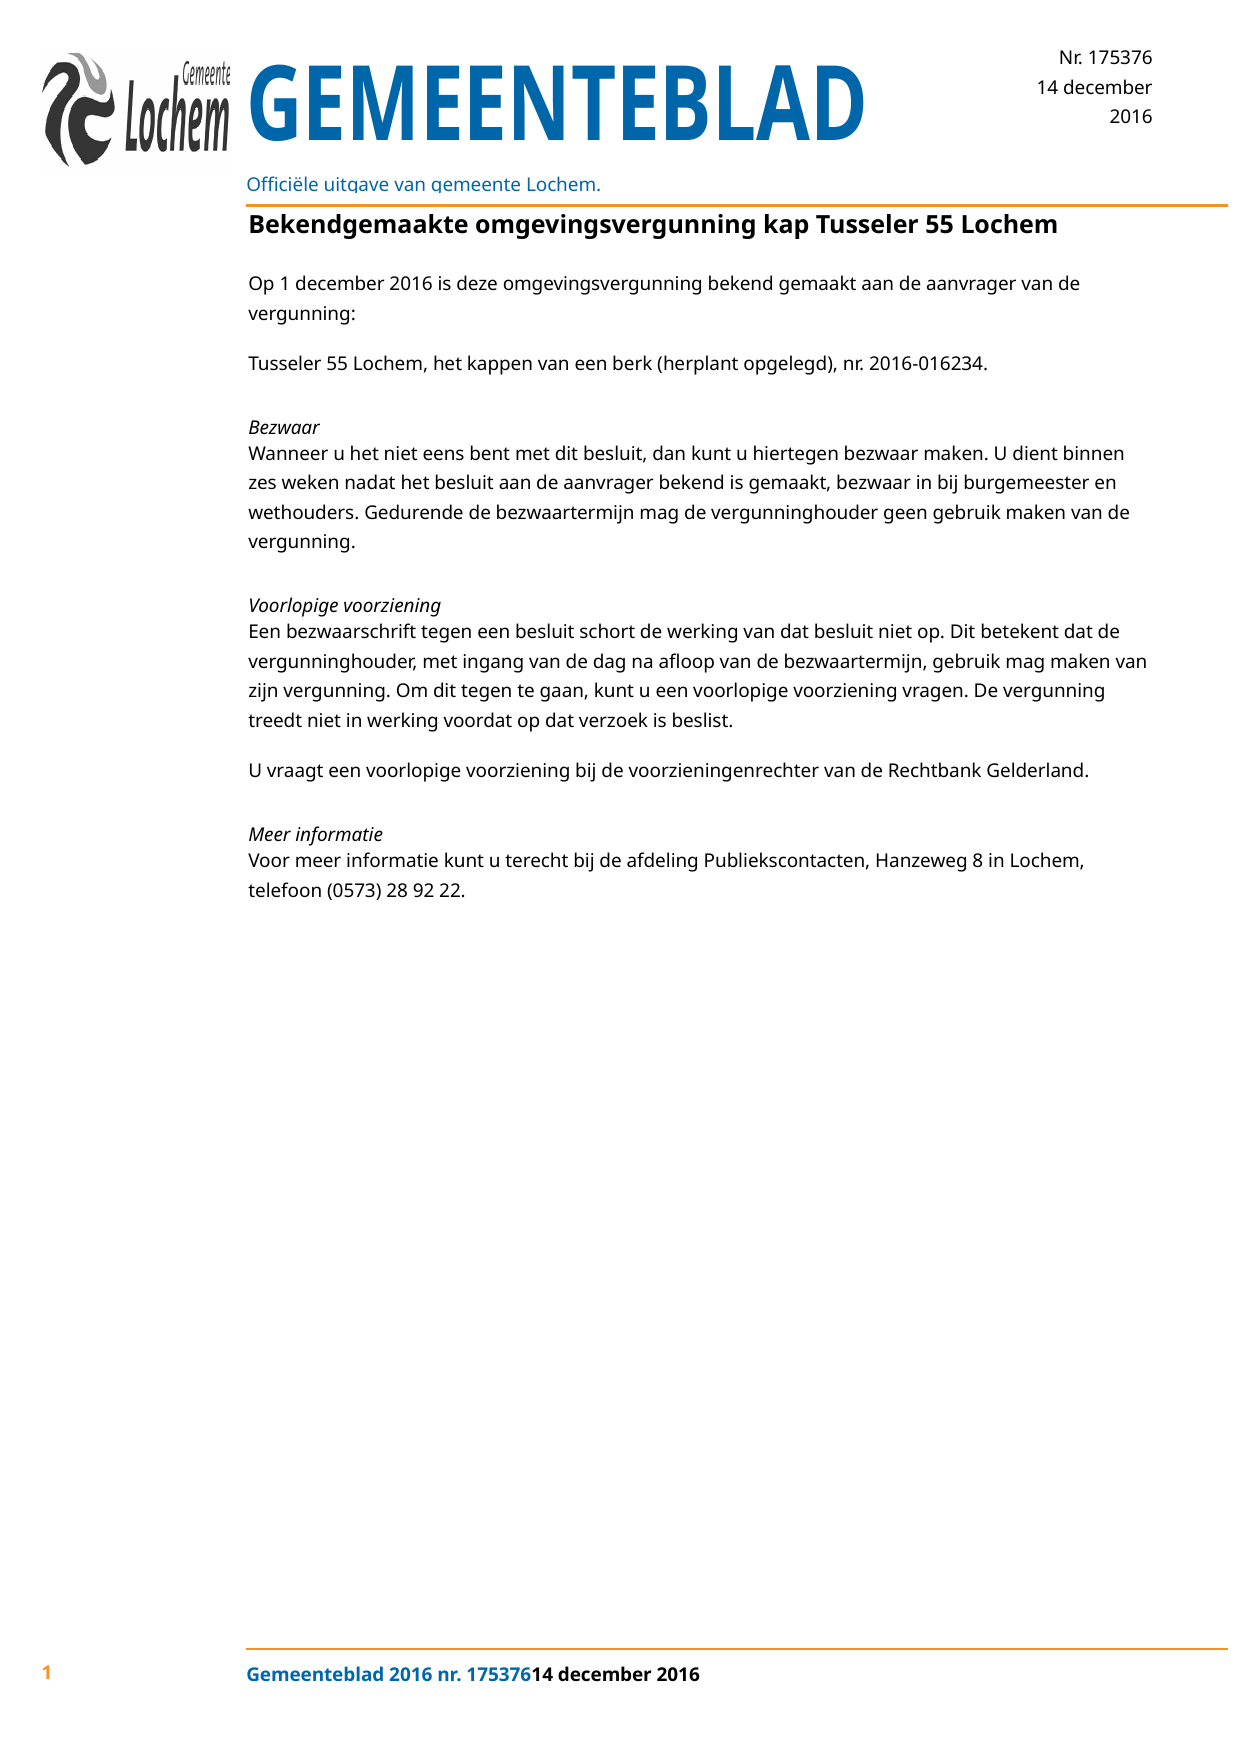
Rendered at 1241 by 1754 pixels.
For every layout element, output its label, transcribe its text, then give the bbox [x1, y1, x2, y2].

text Wanneer u het niet eens bent met dit besluit, dan kunt u hiertegen bezwaar maken. U dient binnen zes weken nadat het besluit aan de aanvrager bekend is gemaakt, bezwaar in bij burgemeester en wethouders. Gedurende de bezwaartermijn mag de vergunninghouder geen gebruik maken van de vergunning. [248, 440, 1152, 554]
text Tusseler 55 Lochem, het kappen van een berk (herplant opgelegd), nr. 2016-016234. [248, 350, 1152, 376]
text Meer informatie [248, 822, 1152, 847]
text Voorlopige voorziening [248, 593, 1152, 618]
text U vraagt een voorlopige voorziening bij de voorzieningenrechter van de Rechtbank Gelderland. [248, 758, 1152, 783]
text Bezwaar [248, 414, 1152, 440]
text Op 1 december 2016 is deze omgevingsvergunning bekend gemaakt aan de aanvrager van de vergunning: [248, 270, 1152, 326]
text Een bezwaarschrift tegen een besluit schort de werking van dat besluit niet op. Dit betekent dat de vergunninghouder, met ingang van de dag na afloop van de bezwaartermijn, gebruik mag maken van zijn vergunning. Om dit tegen te gaan, kunt u een voorlopige voorziening vragen. De vergunning treedt niet in werking voordat op dat verzoek is beslist. [248, 618, 1152, 733]
picture [41, 47, 231, 172]
text Bekendgemaakte omgevingsvergunning kap Tusseler 55 Lochem [248, 207, 1152, 241]
text Voor meer informatie kunt u terecht bij de afdeling Publiekscontacten, Hanzeweg 8 in Lochem, telefoon (0573) 28 92 22. [248, 847, 1152, 903]
